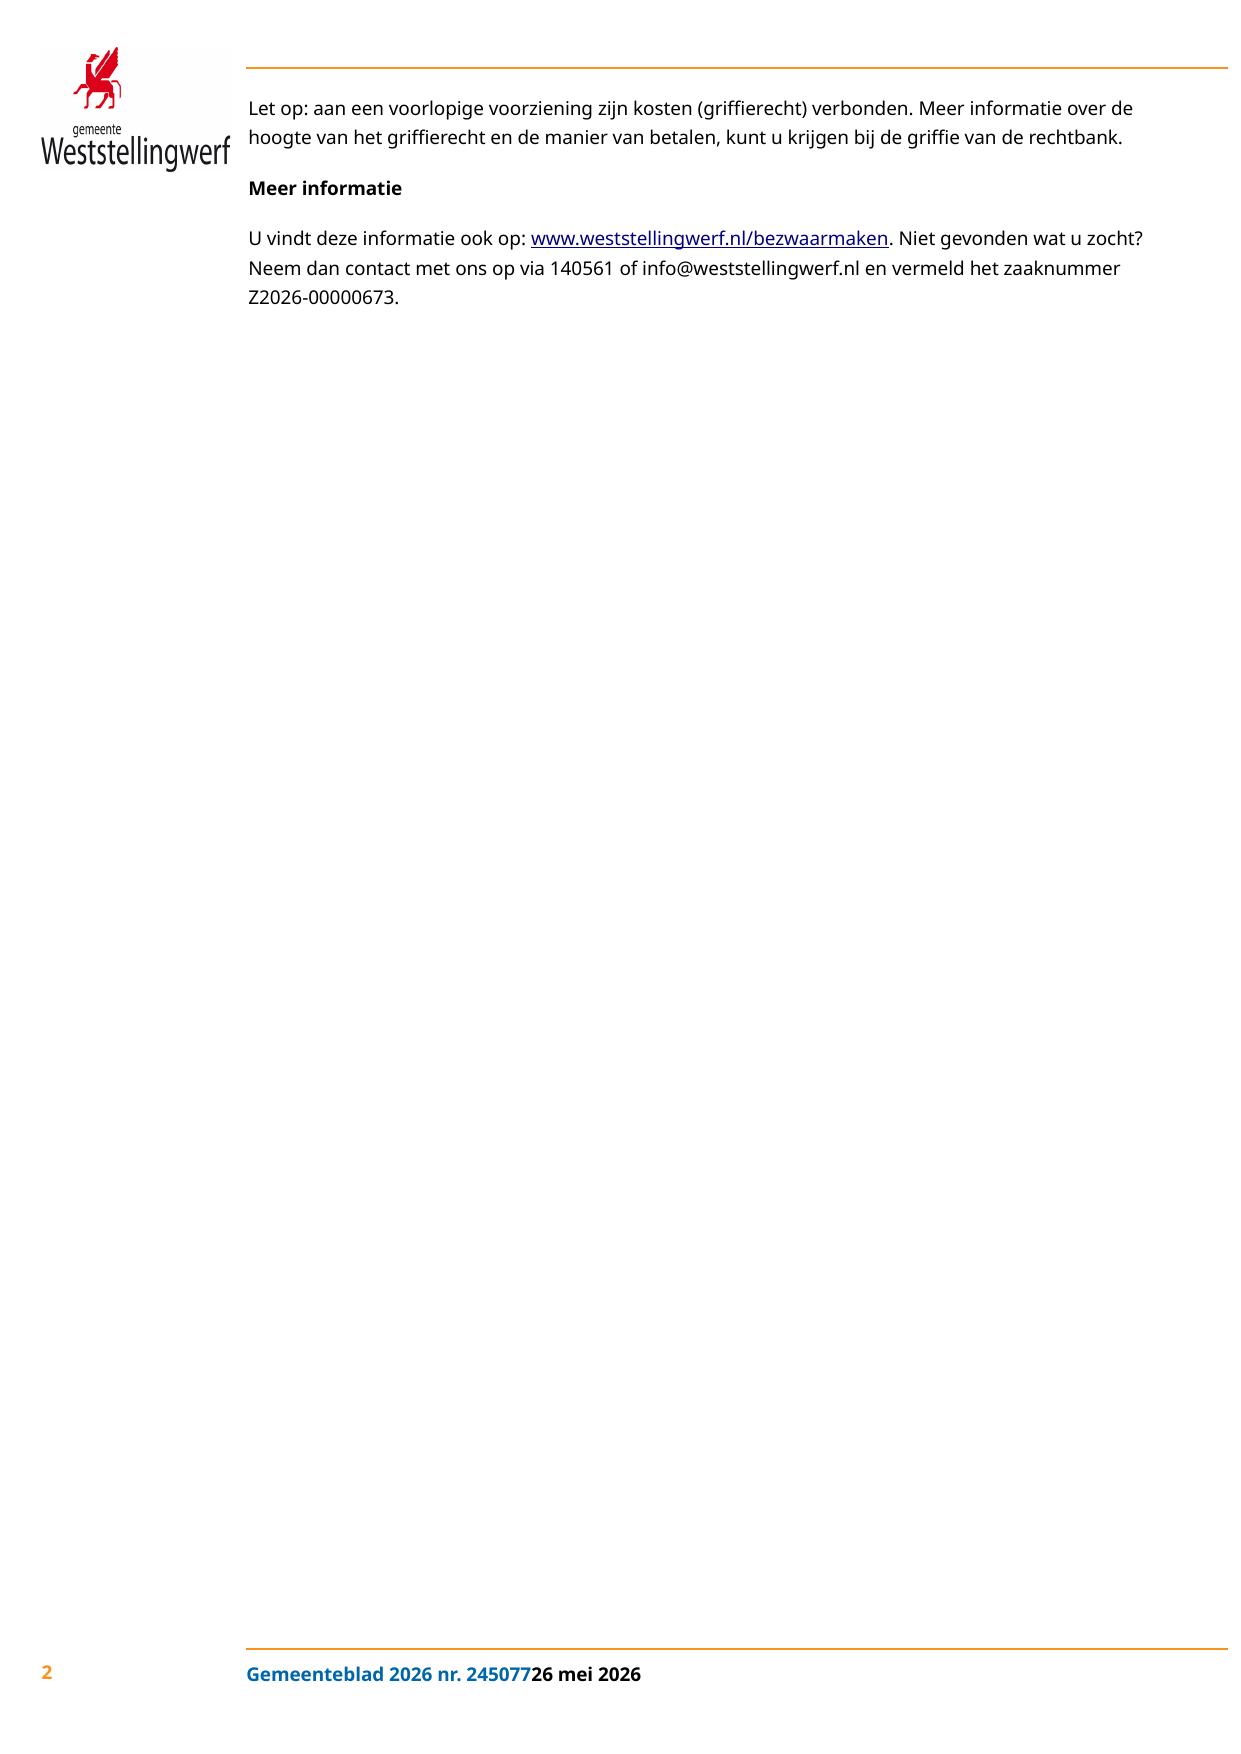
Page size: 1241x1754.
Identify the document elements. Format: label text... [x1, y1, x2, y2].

text Meer informatie [248, 175, 1152, 201]
picture [41, 47, 231, 172]
text U vindt deze informatie ook op: www.weststellingwerf.nl/bezwaarmaken. Niet gevonden wat u zocht? Neem dan contact met ons op via 140561 of info@weststellingwerf.nl en vermeld het zaaknummer Z2026-00000673. [248, 225, 1152, 310]
text Let op: aan een voorlopige voorziening zijn kosten (griffierecht) verbonden. Meer informatie over de hoogte van het griffierecht en de manier van betalen, kunt u krijgen bij de griffie van de rechtbank. [248, 95, 1152, 150]
